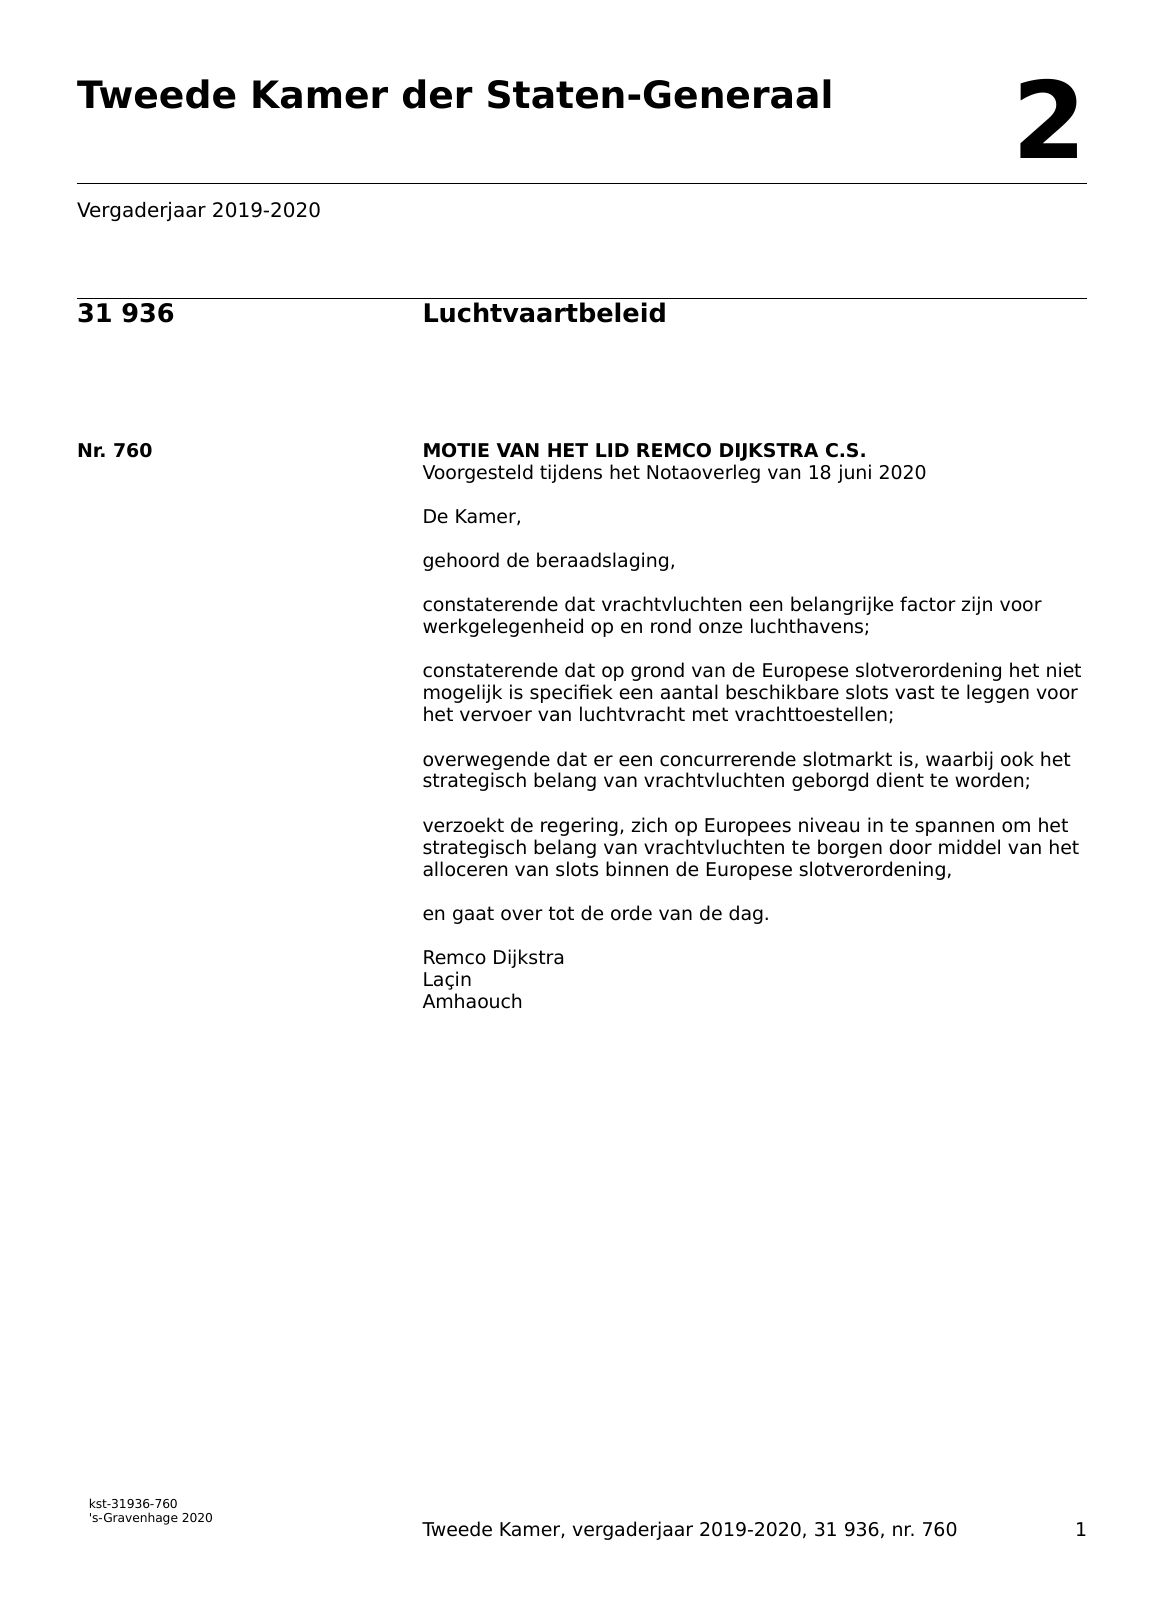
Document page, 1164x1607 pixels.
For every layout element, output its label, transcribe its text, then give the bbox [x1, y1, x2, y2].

text gehoord de beraadslaging, [422, 550, 1087, 572]
text Remco Dijkstra [422, 947, 1087, 969]
text constaterende dat vrachtvluchten een belangrijke factor zijn voor werkgelegenheid op en rond onze luchthavens; [422, 594, 1087, 638]
table_header 2 [886, 59, 1087, 183]
text constaterende dat op grond van de Europese slotverordening het niet mogelijk is specifiek een aantal beschikbare slots vast te leggen voor het vervoer van luchtvracht met vrachttoestellen; [422, 660, 1087, 726]
text 's-Gravenhage 2020 [88, 1511, 323, 1525]
text verzoekt de regering, zich op Europees niveau in te spannen om het strategisch belang van vrachtvluchten te borgen door middel van het alloceren van slots binnen de Europese slotverordening, [422, 814, 1087, 881]
table_cell Vergaderjaar 2019-2020 [77, 184, 1087, 298]
text kst-31936-760 [88, 1497, 323, 1511]
text overwegende dat er een concurrerende slotmarkt is, waarbij ook het strategisch belang van vrachtvluchten geborgd dient te worden; [422, 748, 1087, 792]
text Voorgesteld tijdens het Notaoverleg van 18 juni 2020 [422, 462, 1087, 484]
subtitle 31 936 Luchtvaartbeleid [77, 299, 1087, 329]
text De Kamer, [422, 506, 1087, 528]
text en gaat over tot de orde van de dag. [422, 903, 1087, 925]
text Laçin [422, 969, 1087, 991]
text Amhaouch [422, 991, 1087, 1013]
subtitle Nr. 760 MOTIE VAN HET LID REMCO DIJKSTRA C.S. [77, 440, 1087, 462]
table_header Tweede Kamer der Staten-Generaal [77, 59, 886, 183]
